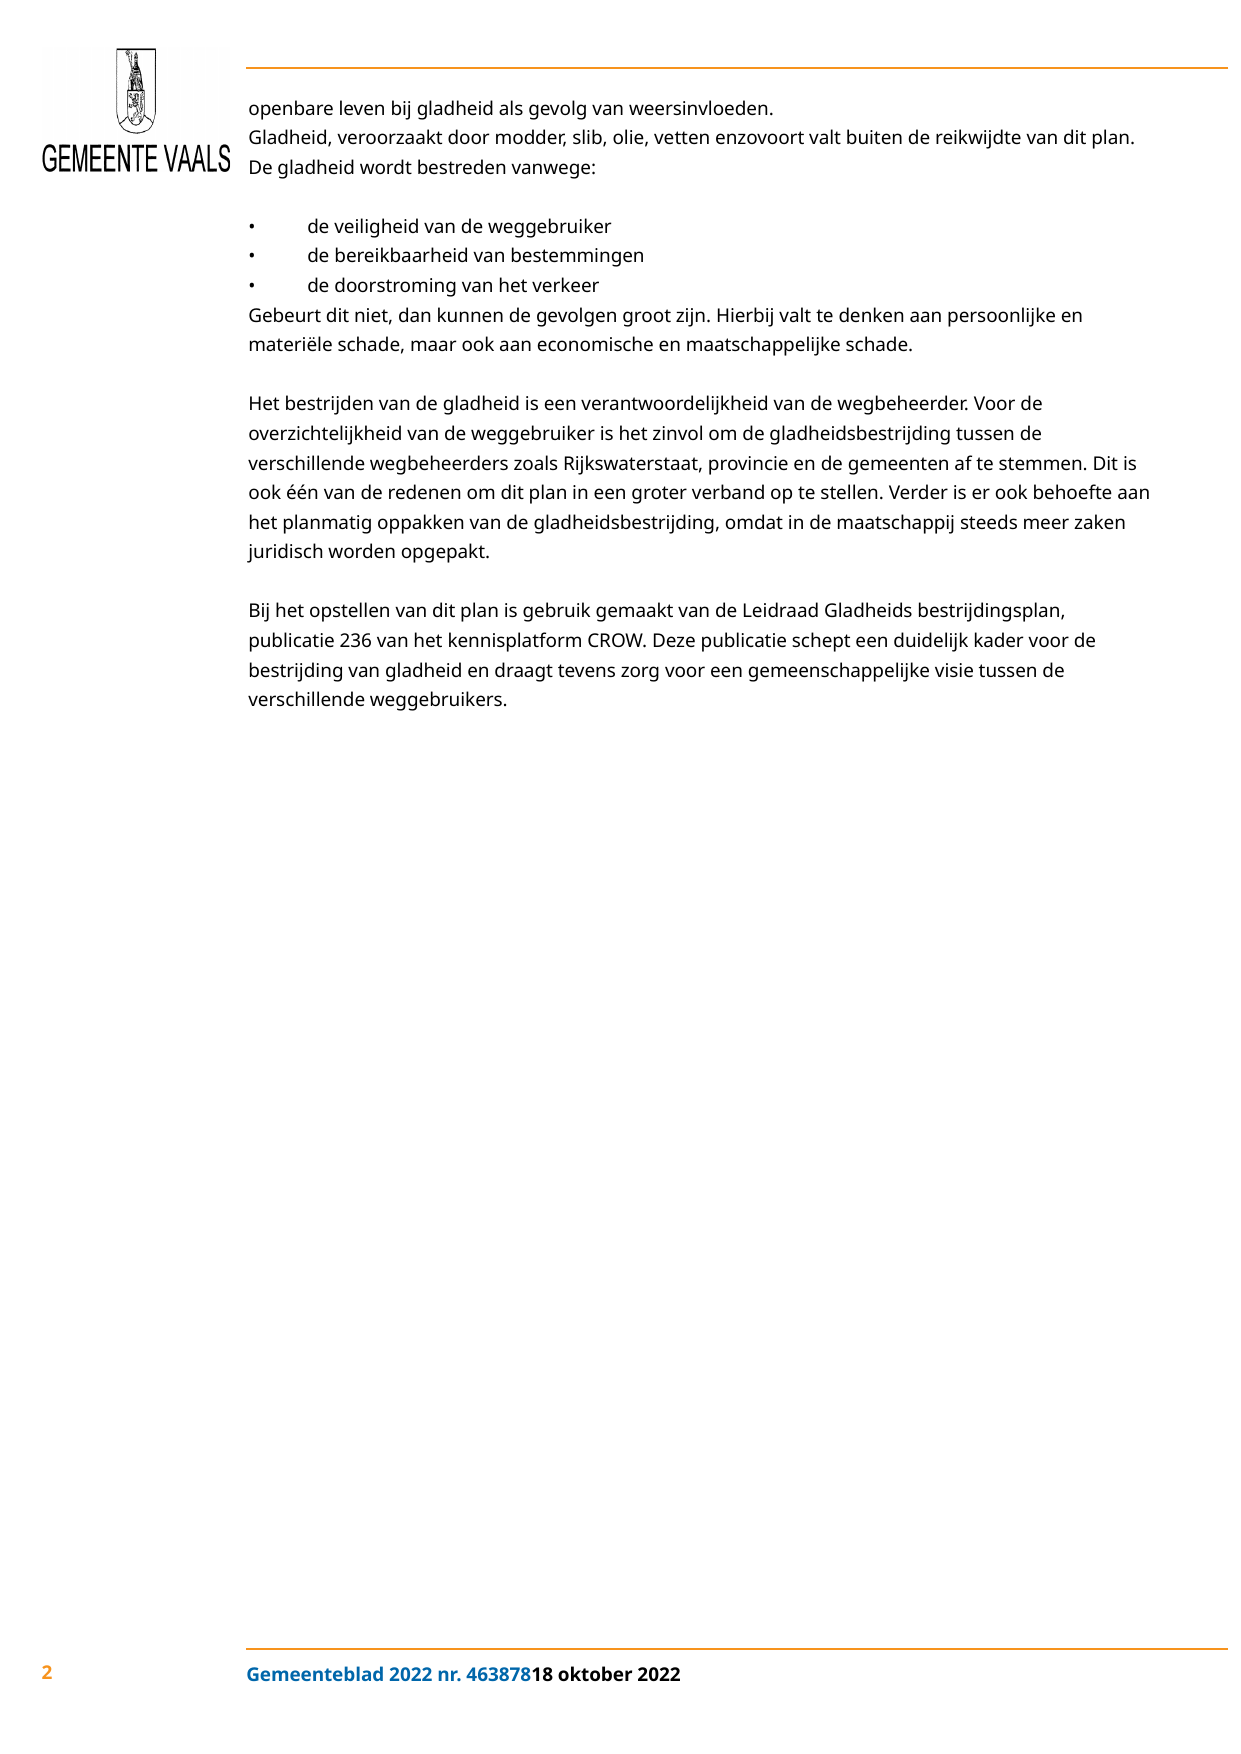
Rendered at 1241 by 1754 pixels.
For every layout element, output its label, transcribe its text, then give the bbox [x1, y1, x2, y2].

list de bereikbaarheid van bestemmingen [248, 243, 1152, 268]
text Gebeurt dit niet, dan kunnen de gevolgen groot zijn. Hierbij valt te denken aan persoonlijke en materiële schade, maar ook aan economische en maatschappelijke schade. [248, 302, 1152, 357]
text Gladheid, veroorzaakt door modder, slib, olie, vetten enzovoort valt buiten de reikwijdte van dit plan. De gladheid wordt bestreden vanwege: [248, 124, 1152, 180]
picture [41, 47, 231, 172]
text openbare leven bij gladheid als gevolg van weersinvloeden. [248, 95, 1152, 121]
list de veiligheid van de weggebruiker [248, 213, 1152, 239]
text Bij het opstellen van dit plan is gebruik gemaakt van de Leidraad Gladheids bestrijdingsplan, publicatie 236 van het kennisplatform CROW. Deze publicatie schept een duidelijk kader voor de bestrijding van gladheid en draagt tevens zorg voor een gemeenschappelijke visie tussen de verschillende weggebruikers. [248, 598, 1152, 712]
text Het bestrijden van de gladheid is een verantwoordelijkheid van de wegbeheerder. Voor de overzichtelijkheid van de weggebruiker is het zinvol om de gladheidsbestrijding tussen de verschillende wegbeheerders zoals Rijkswaterstaat, provincie en de gemeenten af te stemmen. Dit is ook één van de redenen om dit plan in een groter verband op te stellen. Verder is er ook behoefte aan het planmatig oppakken van de gladheidsbestrijding, omdat in de maatschappij steeds meer zaken juridisch worden opgepakt. [248, 391, 1152, 564]
list de doorstroming van het verkeer [248, 272, 1152, 298]
